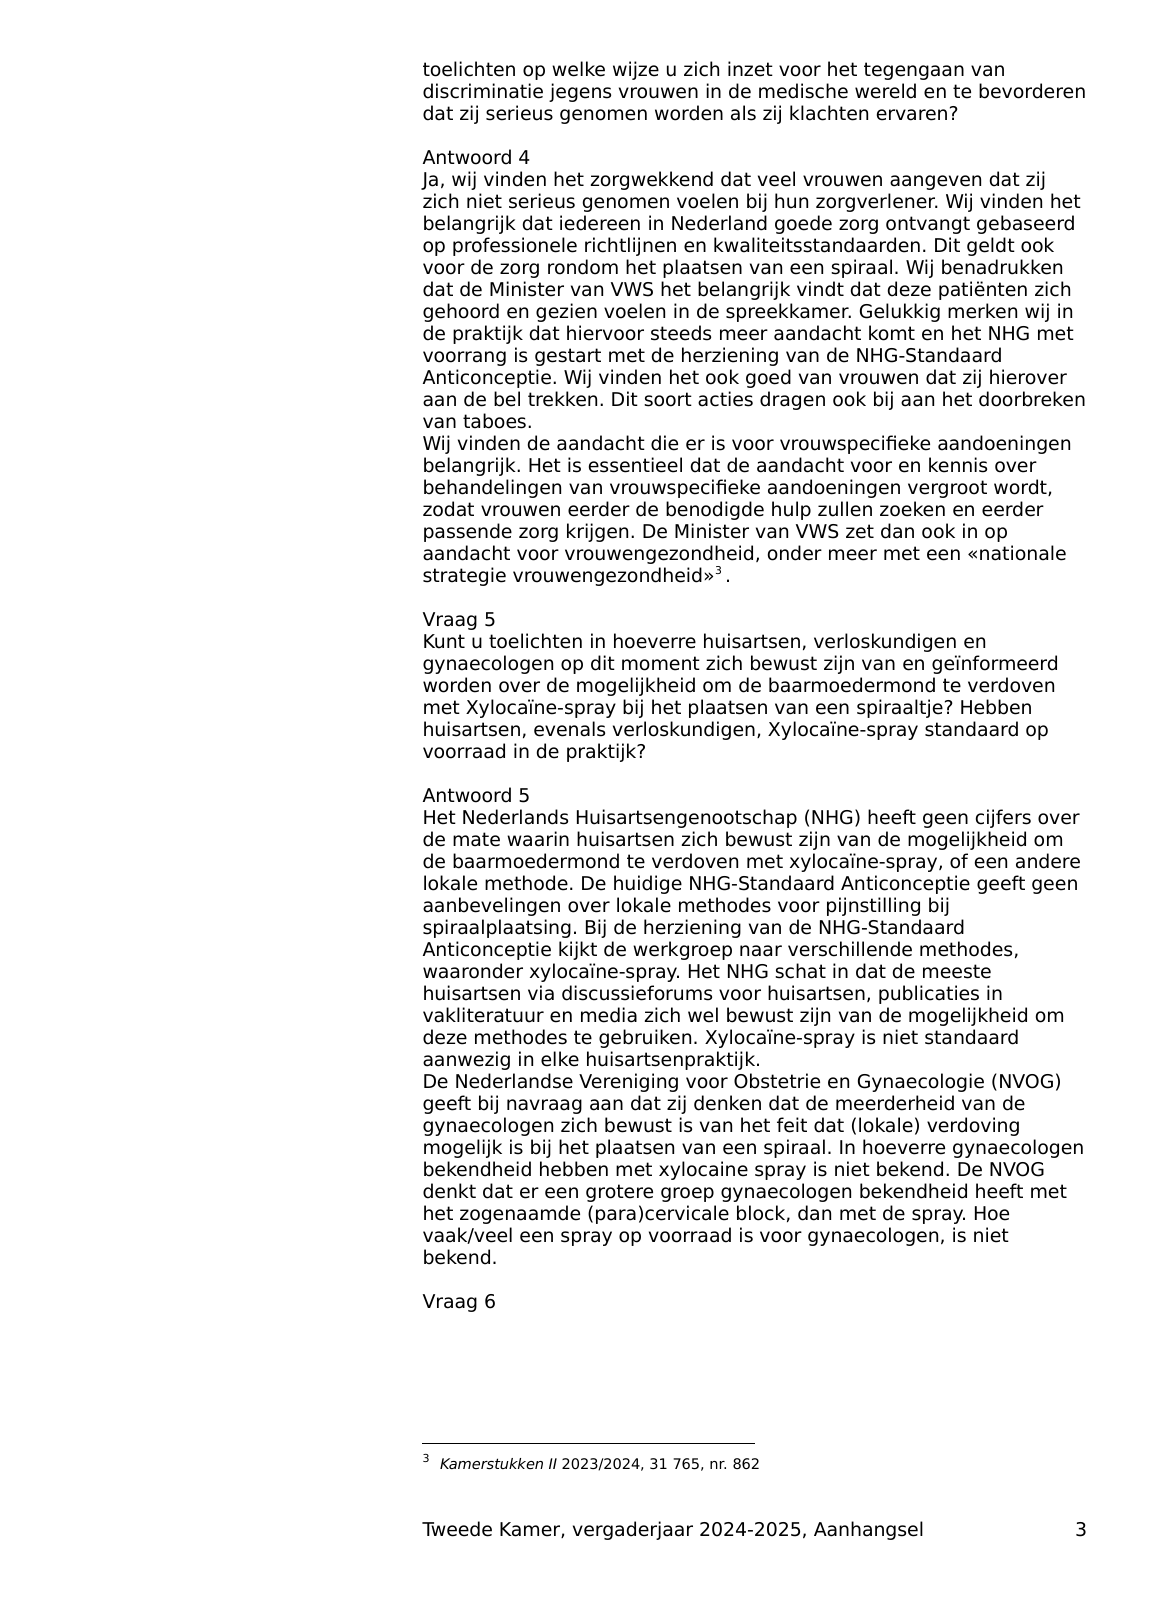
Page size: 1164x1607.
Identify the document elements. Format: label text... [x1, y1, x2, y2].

text Ja, wij vinden het zorgwekkend dat veel vrouwen aangeven dat zij zich niet serieus genomen voelen bij hun zorgverlener. Wij vinden het belangrijk dat iedereen in Nederland goede zorg ontvangt gebaseerd op professionele richtlijnen en kwaliteitsstandaarden. Dit geldt ook voor de zorg rondom het plaatsen van een spiraal. Wij benadrukken dat de Minister van VWS het belangrijk vindt dat deze patiënten zich gehoord en gezien voelen in de spreekkamer. Gelukkig merken wij in de praktijk dat hiervoor steeds meer aandacht komt en het NHG met voorrang is gestart met de herziening van de NHG-Standaard Anticonceptie. Wij vinden het ook goed van vrouwen dat zij hierover aan de bel trekken. Dit soort acties dragen ook bij aan het doorbreken van taboes. [422, 169, 1087, 433]
text toelichten op welke wijze u zich inzet voor het tegengaan van discriminatie jegens vrouwen in de medische wereld en te bevorderen dat zij serieus genomen worden als zij klachten ervaren? [422, 59, 1087, 125]
text Vraag 5 [422, 609, 1087, 631]
text Vraag 6 [422, 1291, 1087, 1313]
text De Nederlandse Vereniging voor Obstetrie en Gynaecologie (NVOG) geeft bij navraag aan dat zij denken dat de meerderheid van de gynaecologen zich bewust is van het feit dat (lokale) verdoving mogelijk is bij het plaatsen van een spiraal. In hoeverre gynaecologen bekendheid hebben met xylocaine spray is niet bekend. De NVOG denkt dat er een grotere groep gynaecologen bekendheid heeft met het zogenaamde (para)cervicale block, dan met de spray. Hoe vaak/veel een spray op voorraad is voor gynaecologen, is niet bekend. [422, 1071, 1087, 1268]
text Het Nederlands Huisartsengenootschap (NHG) heeft geen cijfers over de mate waarin huisartsen zich bewust zijn van de mogelijkheid om de baarmoedermond te verdoven met xylocaïne-spray, of een andere lokale methode. De huidige NHG-Standaard Anticonceptie geeft geen aanbevelingen over lokale methodes voor pijnstilling bij spiraalplaatsing. Bij de herziening van de NHG-Standaard Anticonceptie kijkt de werkgroep naar verschillende methodes, waaronder xylocaïne-spray. Het NHG schat in dat de meeste huisartsen via discussieforums voor huisartsen, publicaties in vakliteratuur en media zich wel bewust zijn van de mogelijkheid om deze methodes te gebruiken. Xylocaïne-spray is niet standaard aanwezig in elke huisartsenpraktijk. [422, 807, 1087, 1071]
text Kunt u toelichten in hoeverre huisartsen, verloskundigen en gynaecologen op dit moment zich bewust zijn van en geïnformeerd worden over de mogelijkheid om de baarmoedermond te verdoven met Xylocaïne-spray bij het plaatsen van een spiraaltje? Hebben huisartsen, evenals verloskundigen, Xylocaïne-spray standaard op voorraad in de praktijk? [422, 631, 1087, 763]
text Antwoord 5 [422, 785, 1087, 807]
text Kamerstukken II 2023/2024, 31 765, nr. 862 [422, 1452, 1087, 1474]
text Antwoord 4 [422, 147, 1087, 169]
text Wij vinden de aandacht die er is voor vrouwspecifieke aandoeningen belangrijk. Het is essentieel dat de aandacht voor en kennis over behandelingen van vrouwspecifieke aandoeningen vergroot wordt, zodat vrouwen eerder de benodigde hulp zullen zoeken en eerder passende zorg krijgen. De Minister van VWS zet dan ook in op aandacht voor vrouwengezondheid, onder meer met een «nationale strategie vrouwengezondheid». [422, 433, 1087, 587]
